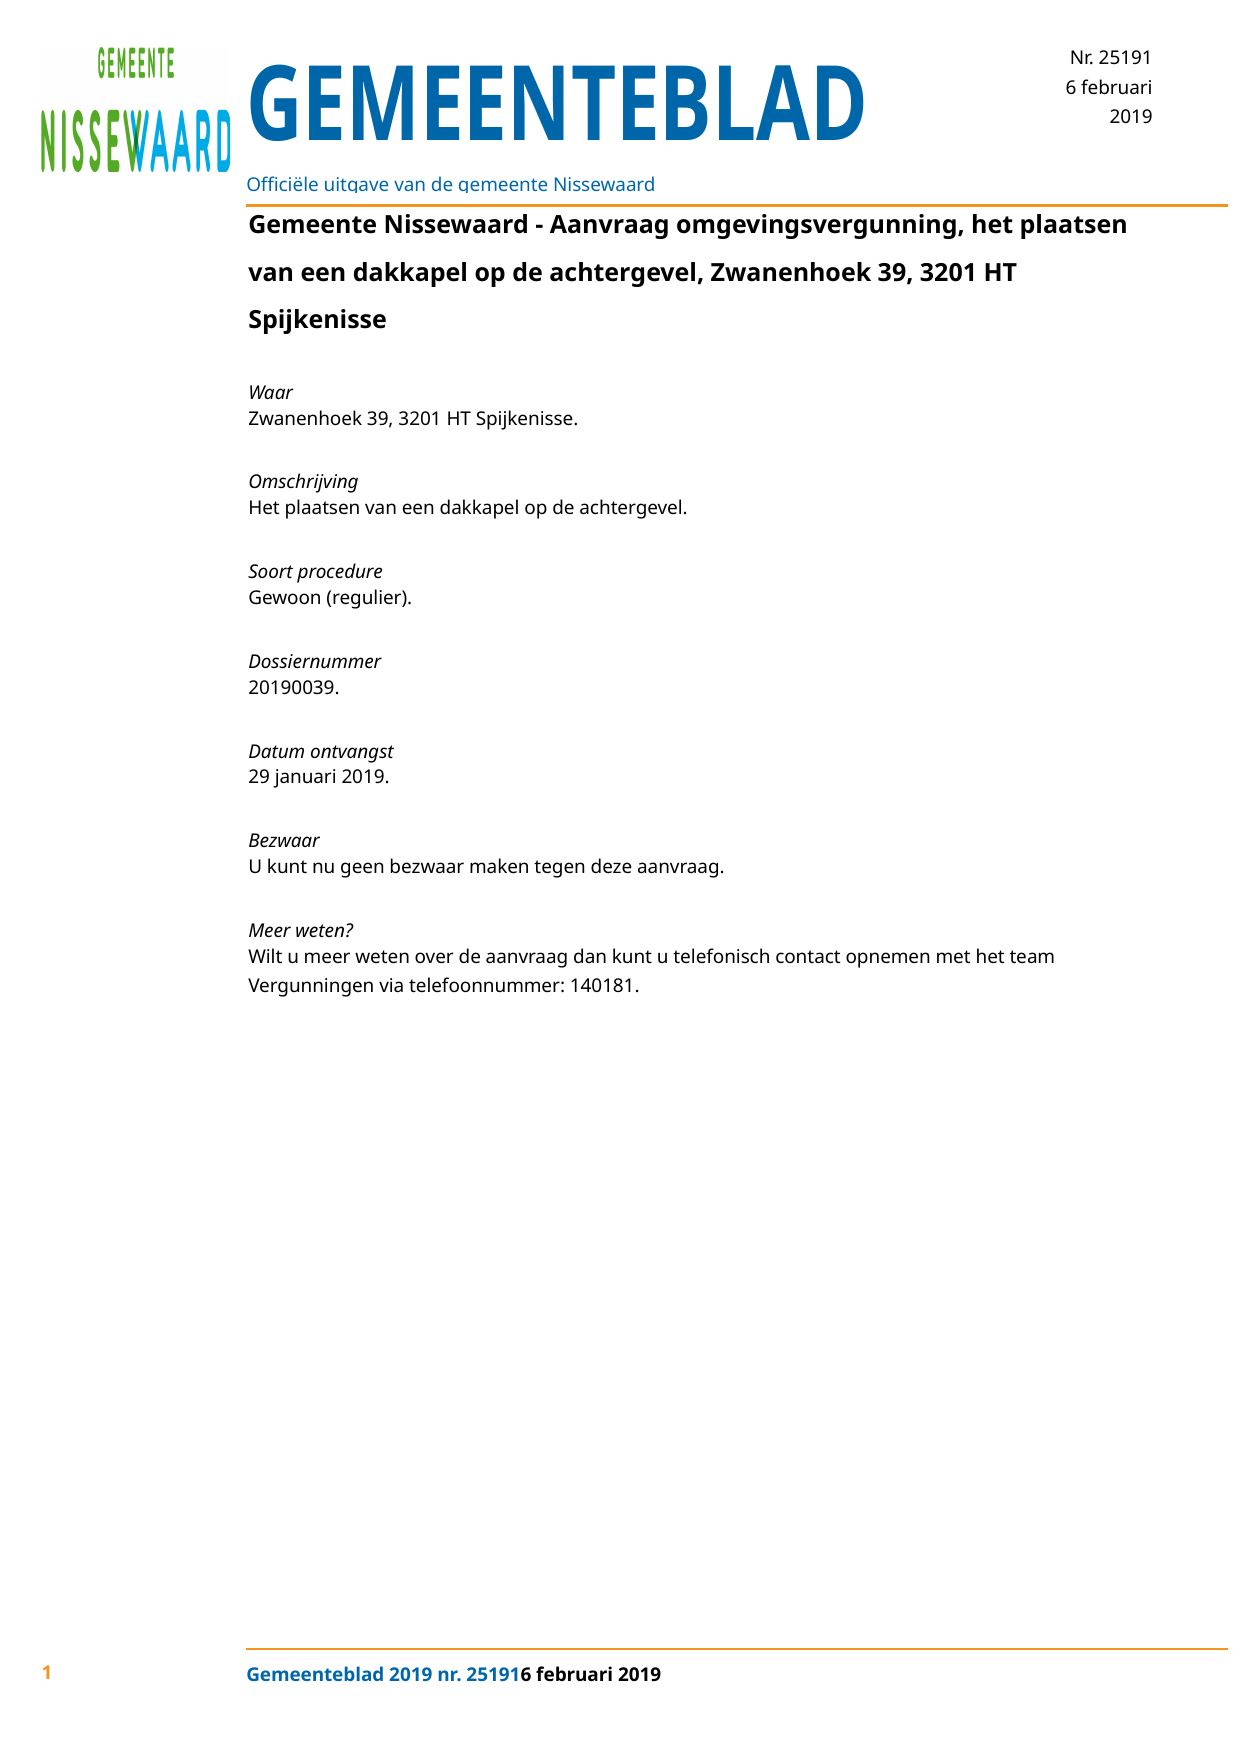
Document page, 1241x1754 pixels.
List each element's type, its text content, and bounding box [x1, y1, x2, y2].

text Gewoon (regulier). [248, 584, 1152, 610]
text Het plaatsen van een dakkapel op de achtergevel. [248, 494, 1152, 520]
text Wilt u meer weten over de aanvraag dan kunt u telefonisch contact opnemen met het team Vergunningen via telefoonnummer: 140181. [248, 943, 1152, 998]
text 20190039. [248, 674, 1152, 699]
picture [41, 47, 231, 172]
text U kunt nu geen bezwaar maken tegen deze aanvraag. [248, 853, 1152, 879]
text Meer weten? [248, 917, 1152, 943]
text Datum ontvangst [248, 738, 1152, 763]
text Zwanenhoek 39, 3201 HT Spijkenisse. [248, 405, 1152, 431]
text Bezwaar [248, 827, 1152, 853]
text Waar [248, 379, 1152, 405]
picture [154, 157, 165, 172]
text Gemeente Nissewaard - Aanvraag omgevingsvergunning, het plaatsen van een dakkapel op de achtergevel, Zwanenhoek 39, 3201 HT Spijkenisse [248, 207, 1152, 336]
text Omschrijving [248, 469, 1152, 494]
picture [222, 122, 227, 160]
picture [200, 151, 206, 172]
text 29 januari 2019. [248, 763, 1152, 789]
picture [176, 157, 187, 172]
picture [201, 122, 206, 138]
text Dossiernummer [248, 648, 1152, 674]
text Soort procedure [248, 558, 1152, 584]
